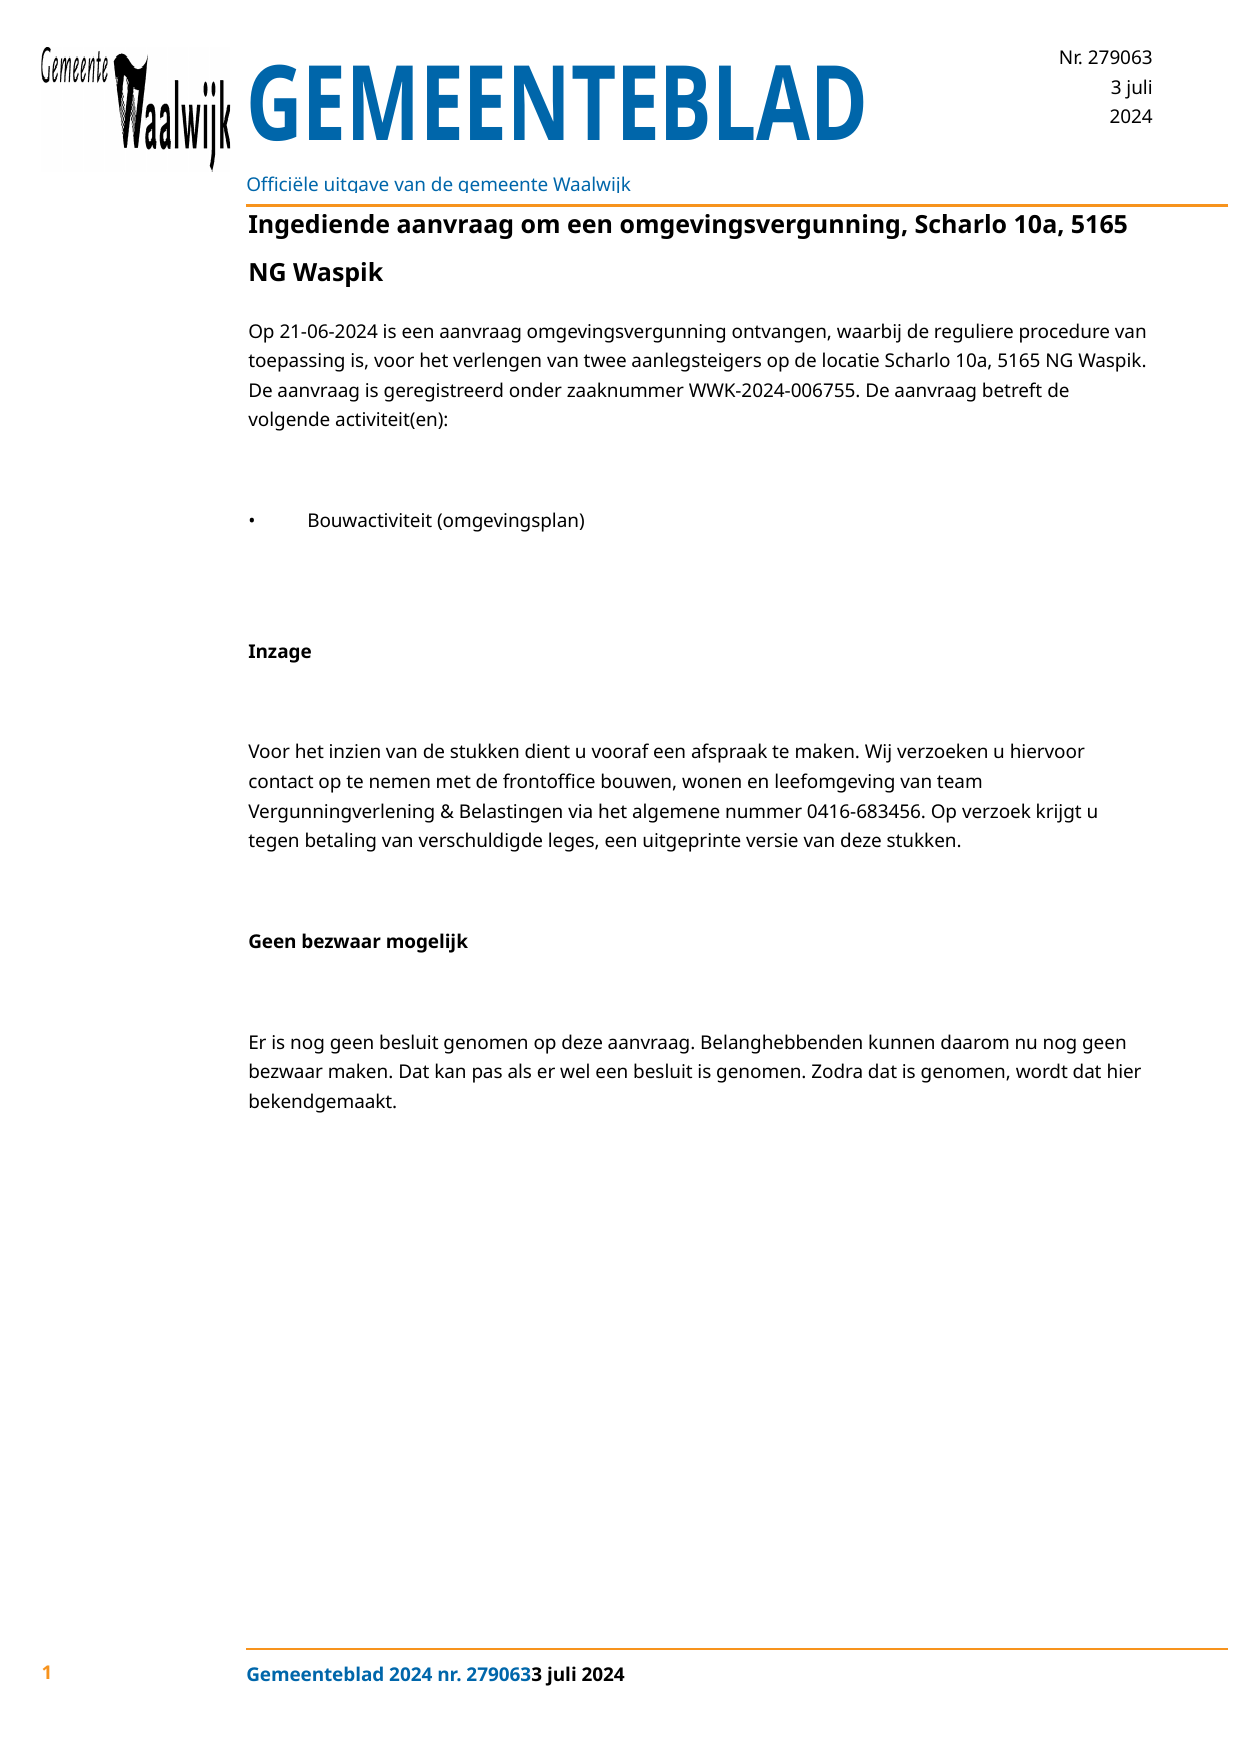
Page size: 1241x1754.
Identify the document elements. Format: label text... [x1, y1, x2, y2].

text Er is nog geen besluit genomen op deze aanvraag. Belanghebbenden kunnen daarom nu nog geen bezwaar maken. Dat kan pas als er wel een besluit is genomen. Zodra dat is genomen, wordt dat hier bekendgemaakt. [248, 1029, 1152, 1114]
picture [41, 47, 231, 172]
text Ingediende aanvraag om een omgevingsvergunning, Scharlo 10a, 5165 NG Waspik [248, 207, 1152, 288]
text Inzage [248, 638, 1152, 664]
text Voor het inzien van de stukken dient u vooraf een afspraak te maken. Wij verzoeken u hiervoor contact op te nemen met de frontoffice bouwen, wonen en leefomgeving van team Vergunningverlening & Belastingen via het algemene nummer 0416-683456. Op verzoek krijgt u tegen betaling van verschuldigde leges, een uitgeprinte versie van deze stukken. [248, 739, 1152, 853]
text Geen bezwaar mogelijk [248, 928, 1152, 954]
list Bouwactiviteit (omgevingsplan) [248, 507, 1152, 533]
text Op 21-06-2024 is een aanvraag omgevingsvergunning ontvangen, waarbij de reguliere procedure van toepassing is, voor het verlengen van twee aanlegsteigers op de locatie Scharlo 10a, 5165 NG Waspik. De aanvraag is geregistreerd onder zaaknummer WWK-2024-006755. De aanvraag betreft de volgende activiteit(en): [248, 318, 1152, 432]
